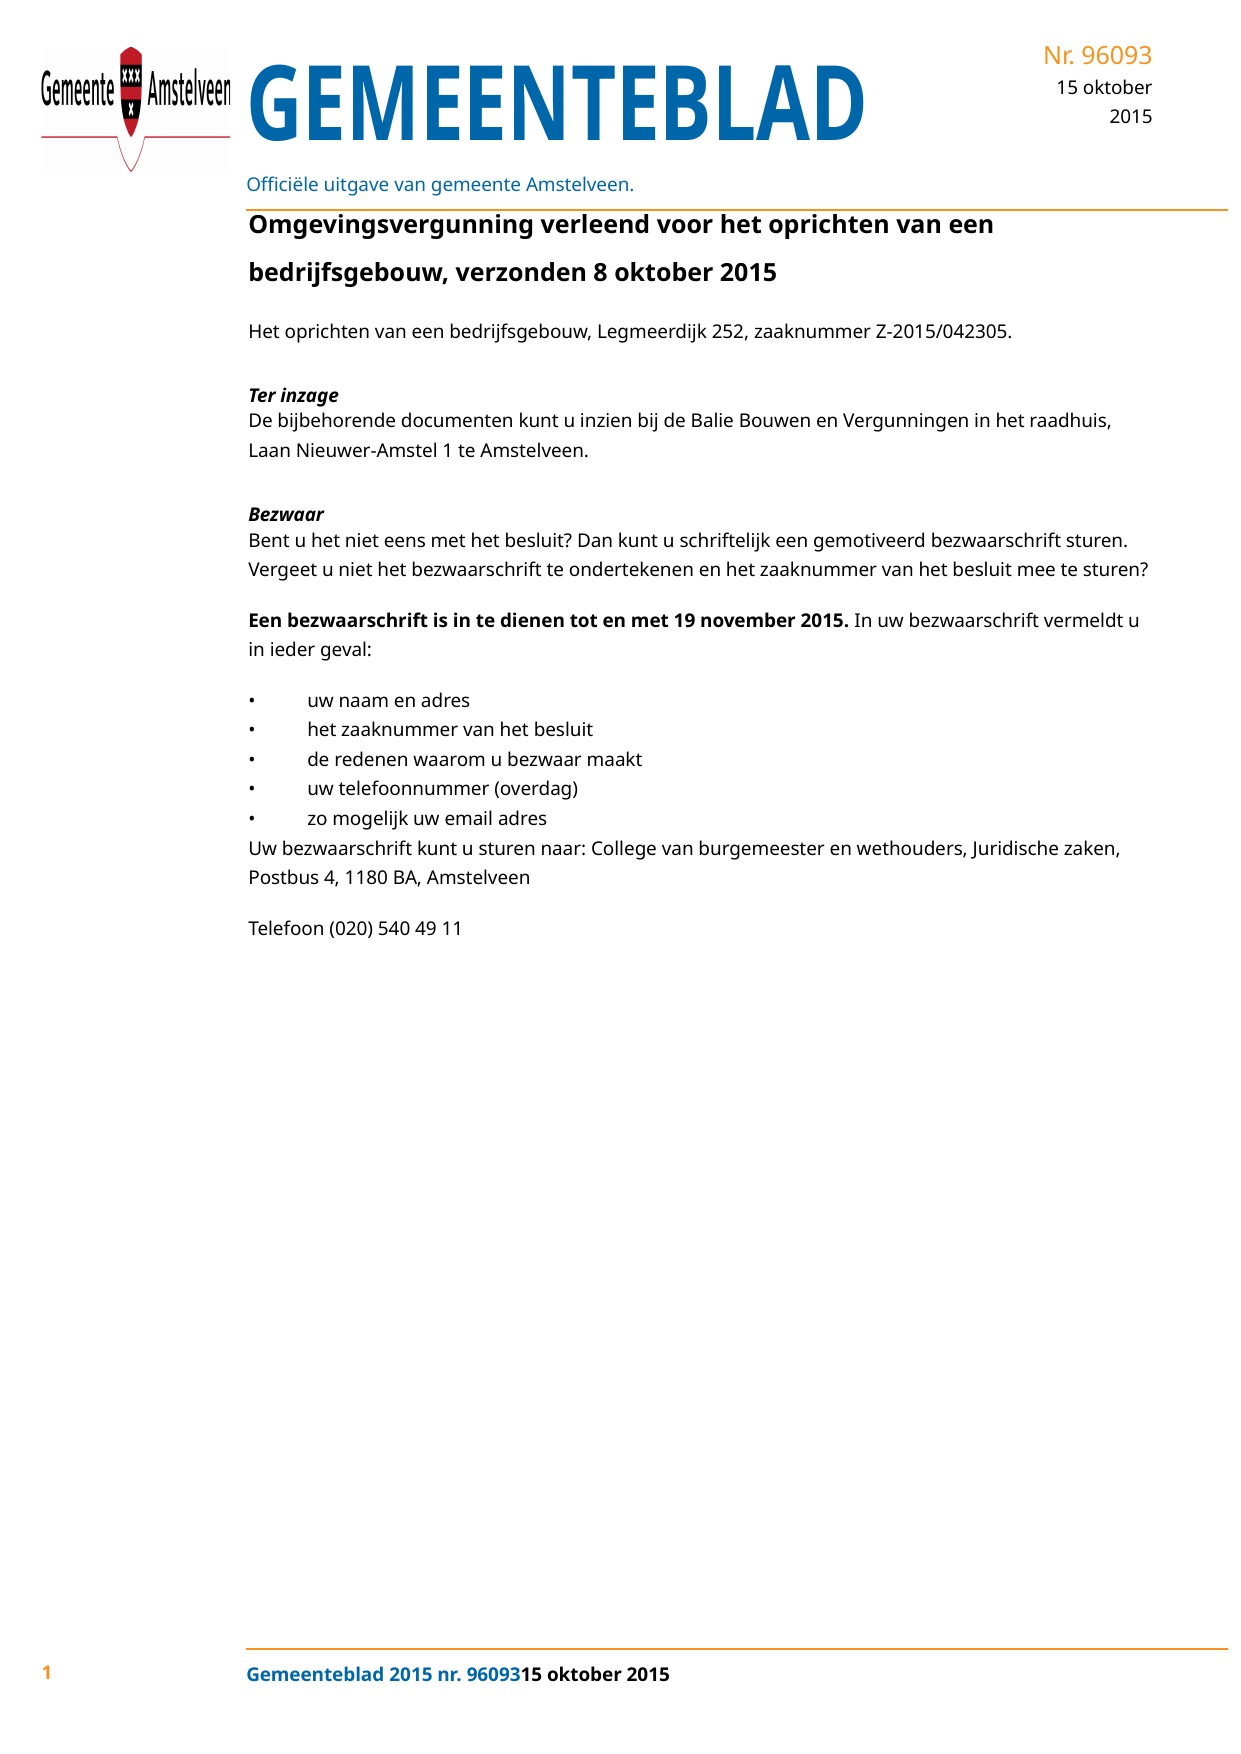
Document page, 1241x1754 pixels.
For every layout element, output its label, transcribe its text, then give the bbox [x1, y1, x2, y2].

text Uw bezwaarschrift kunt u sturen naar: College van burgemeester en wethouders, Juridische zaken, Postbus 4, 1180 BA, Amstelveen [248, 835, 1152, 890]
list het zaaknummer van het besluit [248, 716, 1152, 742]
text De bijbehorende documenten kunt u inzien bij de Balie Bouwen en Vergunningen in het raadhuis, Laan Nieuwer-Amstel 1 te Amstelveen. [248, 408, 1152, 463]
text Bent u het niet eens met het besluit? Dan kunt u schriftelijk een gemotiveerd bezwaarschrift sturen. Vergeet u niet het bezwaarschrift te ondertekenen en het zaaknummer van het besluit mee te sturen? [248, 527, 1152, 582]
text Een bezwaarschrift is in te dienen tot en met 19 november 2015. In uw bezwaarschrift vermeldt u in ieder geval: [248, 607, 1152, 662]
text Bezwaar [248, 501, 1152, 527]
list uw naam en adres [248, 687, 1152, 713]
text Het oprichten van een bedrijfsgebouw, Legmeerdijk 252, zaaknummer Z-2015/042305. [248, 318, 1152, 344]
list zo mogelijk uw email adres [248, 805, 1152, 831]
list uw telefoonnummer (overdag) [248, 776, 1152, 801]
list de redenen waarom u bezwaar maakt [248, 746, 1152, 772]
text Telefoon (020) 540 49 11 [248, 915, 1152, 941]
picture [41, 47, 231, 172]
text Ter inzage [248, 382, 1152, 408]
text Omgevingsvergunning verleend voor het oprichten van een bedrijfsgebouw, verzonden 8 oktober 2015 [248, 211, 1152, 288]
